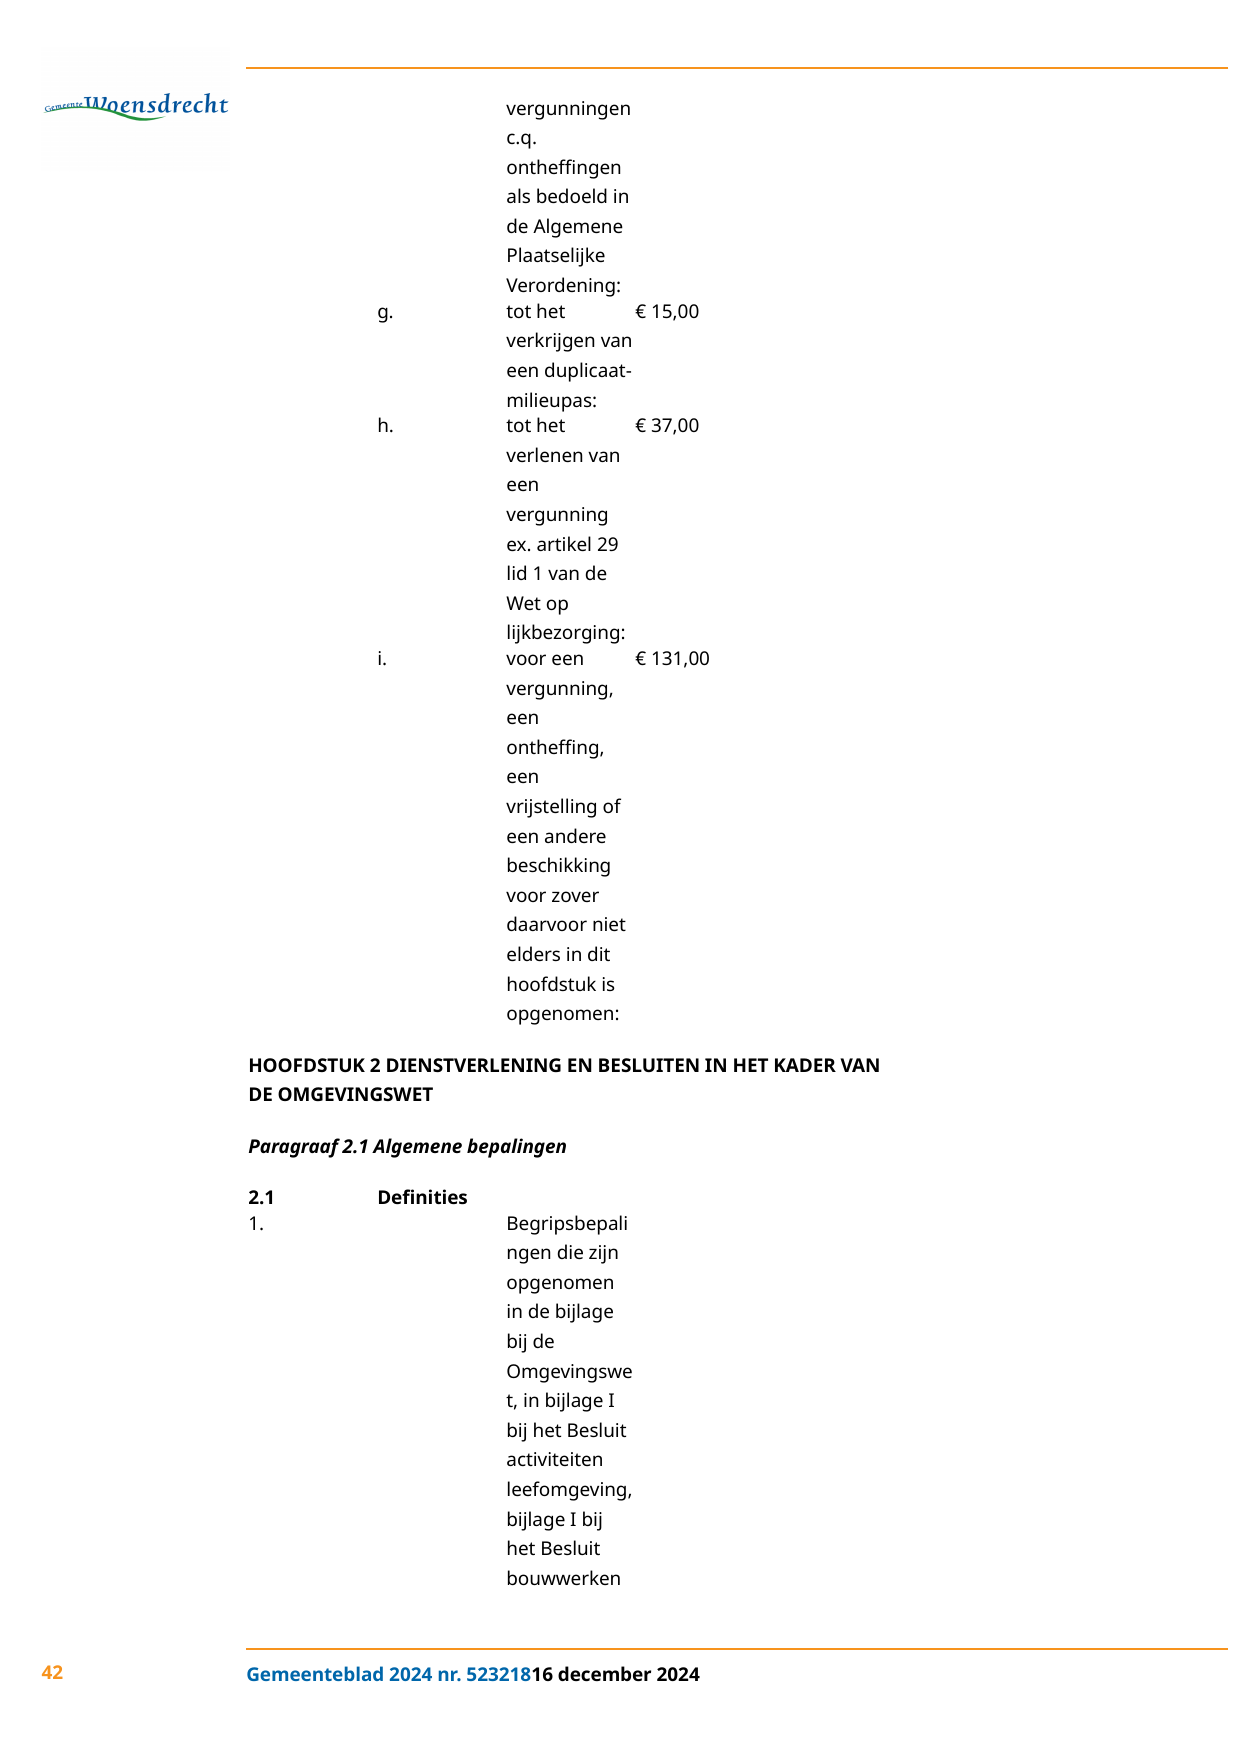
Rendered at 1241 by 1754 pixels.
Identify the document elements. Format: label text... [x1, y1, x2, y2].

table_cell [506, 1107, 635, 1133]
table_cell [377, 1159, 506, 1184]
table_cell [377, 1026, 506, 1052]
table_cell [377, 95, 506, 298]
table_cell i. [377, 645, 506, 1026]
table_cell [1023, 1210, 1152, 1591]
table_cell Definities [377, 1184, 893, 1210]
table_cell tot het verlenen van een vergunning ex. artikel 29 lid 1 van de Wet op lijkbezorging: [506, 413, 635, 645]
table_cell [764, 413, 1022, 645]
table_cell [248, 1107, 377, 1133]
table_cell € 131,00 [635, 645, 764, 1026]
table_cell HOOFDSTUK 2 DIENSTVERLENING EN BESLUITEN IN HET KADER VAN DE OMGEVINGSWET [248, 1052, 893, 1107]
table_cell [506, 1026, 635, 1052]
table_cell [764, 1107, 1022, 1133]
table_cell [1023, 1107, 1152, 1133]
table_cell [377, 1210, 506, 1591]
table_cell [764, 298, 1022, 412]
table_cell g. [377, 298, 506, 412]
table_cell [377, 1107, 506, 1133]
table_cell [894, 1184, 1152, 1210]
table_cell [248, 413, 377, 645]
table_cell [1023, 1026, 1152, 1052]
table_cell 1. [248, 1210, 377, 1591]
table_cell [248, 95, 377, 298]
table_cell [1023, 413, 1152, 645]
table_cell [1023, 95, 1152, 298]
table_cell [248, 1026, 377, 1052]
table_cell tot het verkrijgen van een duplicaat-milieupas: [506, 298, 635, 412]
table_cell [635, 1210, 764, 1591]
table_cell € 15,00 [635, 298, 764, 412]
table_cell 2.1 [248, 1184, 377, 1210]
table_cell [894, 1133, 1152, 1158]
table_cell [506, 1159, 635, 1184]
table_cell [1023, 645, 1152, 1026]
table_cell [764, 95, 1022, 298]
table_cell [248, 1159, 377, 1184]
table_cell [248, 298, 377, 412]
table_cell [764, 1026, 1022, 1052]
table_cell voor een vergunning, een ontheffing, een vrijstelling of een andere beschikking voor zover daarvoor niet elders in dit hoofdstuk is opgenomen: [506, 645, 635, 1026]
table_cell Paragraaf 2.1 Algemene bepalingen [248, 1133, 893, 1158]
table_cell [248, 645, 377, 1026]
table_cell [764, 645, 1022, 1026]
table_cell [635, 1159, 764, 1184]
table_cell Begripsbepalingen die zijn opgenomen in de bijlage bij de Omgevingswet, in bijlage I bij het Besluit activiteiten leefomgeving, bijlage I bij het Besluit bouwwerken [506, 1210, 635, 1591]
picture [41, 47, 231, 172]
table_cell [764, 1159, 1022, 1184]
table_cell [1023, 298, 1152, 412]
table_cell vergunningen c.q. ontheffingen als bedoeld in de Algemene Plaatselijke Verordening: [506, 95, 635, 298]
table_cell [635, 1026, 764, 1052]
table_cell € 37,00 [635, 413, 764, 645]
table_cell [635, 95, 764, 298]
table_cell [635, 1107, 764, 1133]
table_cell [894, 1052, 1152, 1107]
table_cell h. [377, 413, 506, 645]
table_cell [1023, 1159, 1152, 1184]
table_cell [764, 1210, 1022, 1591]
